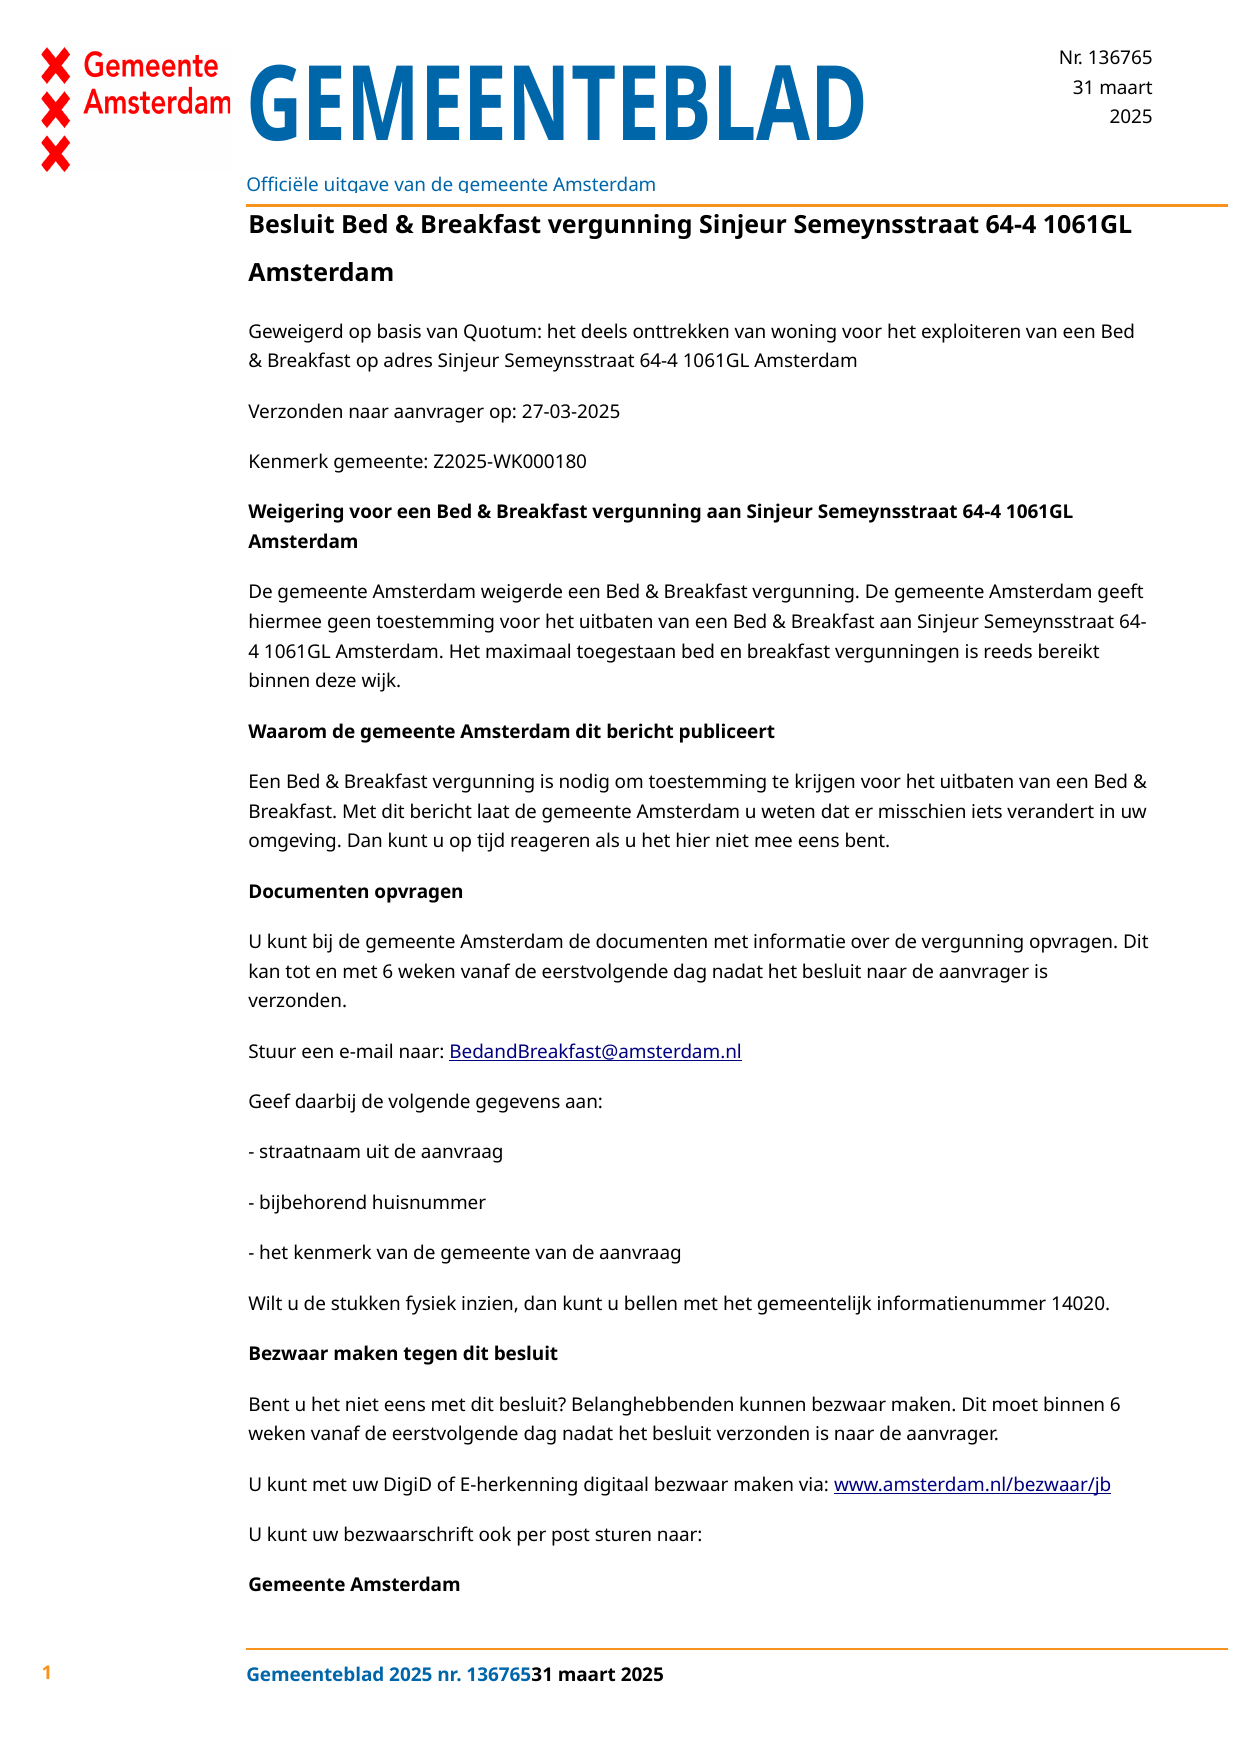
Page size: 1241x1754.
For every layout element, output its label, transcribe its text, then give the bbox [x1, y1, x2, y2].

text Geef daarbij de volgende gegevens aan: [248, 1088, 1152, 1114]
text Bezwaar maken tegen dit besluit [248, 1340, 1152, 1366]
text Kenmerk gemeente: Z2025-WK000180 [248, 448, 1152, 474]
text U kunt bij de gemeente Amsterdam de documenten met informatie over de vergunning opvragen. Dit kan tot en met 6 weken vanaf de eerstvolgende dag nadat het besluit naar de aanvrager is verzonden. [248, 928, 1152, 1013]
text U kunt uw bezwaarschrift ook per post sturen naar: [248, 1521, 1152, 1547]
text Geweigerd op basis van Quotum: het deels onttrekken van woning voor het exploiteren van een Bed & Breakfast op adres Sinjeur Semeynsstraat 64-4 1061GL Amsterdam [248, 318, 1152, 373]
text Bent u het niet eens met dit besluit? Belanghebbenden kunnen bezwaar maken. Dit moet binnen 6 weken vanaf de eerstvolgende dag nadat het besluit verzonden is naar de aanvrager. [248, 1391, 1152, 1446]
text Waarom de gemeente Amsterdam dit bericht publiceert [248, 718, 1152, 744]
text De gemeente Amsterdam weigerde een Bed & Breakfast vergunning. De gemeente Amsterdam geeft hiermee geen toestemming voor het uitbaten van een Bed & Breakfast aan Sinjeur Semeynsstraat 64-4 1061GL Amsterdam. Het maximaal toegestaan bed en breakfast vergunningen is reeds bereikt binnen deze wijk. [248, 579, 1152, 693]
picture [41, 47, 231, 172]
text Stuur een e-mail naar: BedandBreakfast@amsterdam.nl [248, 1038, 1152, 1064]
text U kunt met uw DigiD of E-herkenning digitaal bezwaar maken via: www.amsterdam.nl/bezwaar/jb [248, 1471, 1152, 1497]
text Gemeente Amsterdam [248, 1572, 1152, 1597]
text Weigering voor een Bed & Breakfast vergunning aan Sinjeur Semeynsstraat 64-4 1061GL Amsterdam [248, 499, 1152, 554]
text Een Bed & Breakfast vergunning is nodig om toestemming te krijgen voor het uitbaten van een Bed & Breakfast. Met dit bericht laat de gemeente Amsterdam u weten dat er misschien iets verandert in uw omgeving. Dan kunt u op tijd reageren als u het hier niet mee eens bent. [248, 768, 1152, 853]
text Verzonden naar aanvrager op: 27-03-2025 [248, 398, 1152, 424]
text Documenten opvragen [248, 878, 1152, 904]
text - bijbehorend huisnummer [248, 1189, 1152, 1215]
text Besluit Bed & Breakfast vergunning Sinjeur Semeynsstraat 64-4 1061GL Amsterdam [248, 207, 1152, 288]
text Wilt u de stukken fysiek inzien, dan kunt u bellen met het gemeentelijk informatienummer 14020. [248, 1290, 1152, 1316]
text - straatnaam uit de aanvraag [248, 1139, 1152, 1164]
text - het kenmerk van de gemeente van de aanvraag [248, 1239, 1152, 1265]
